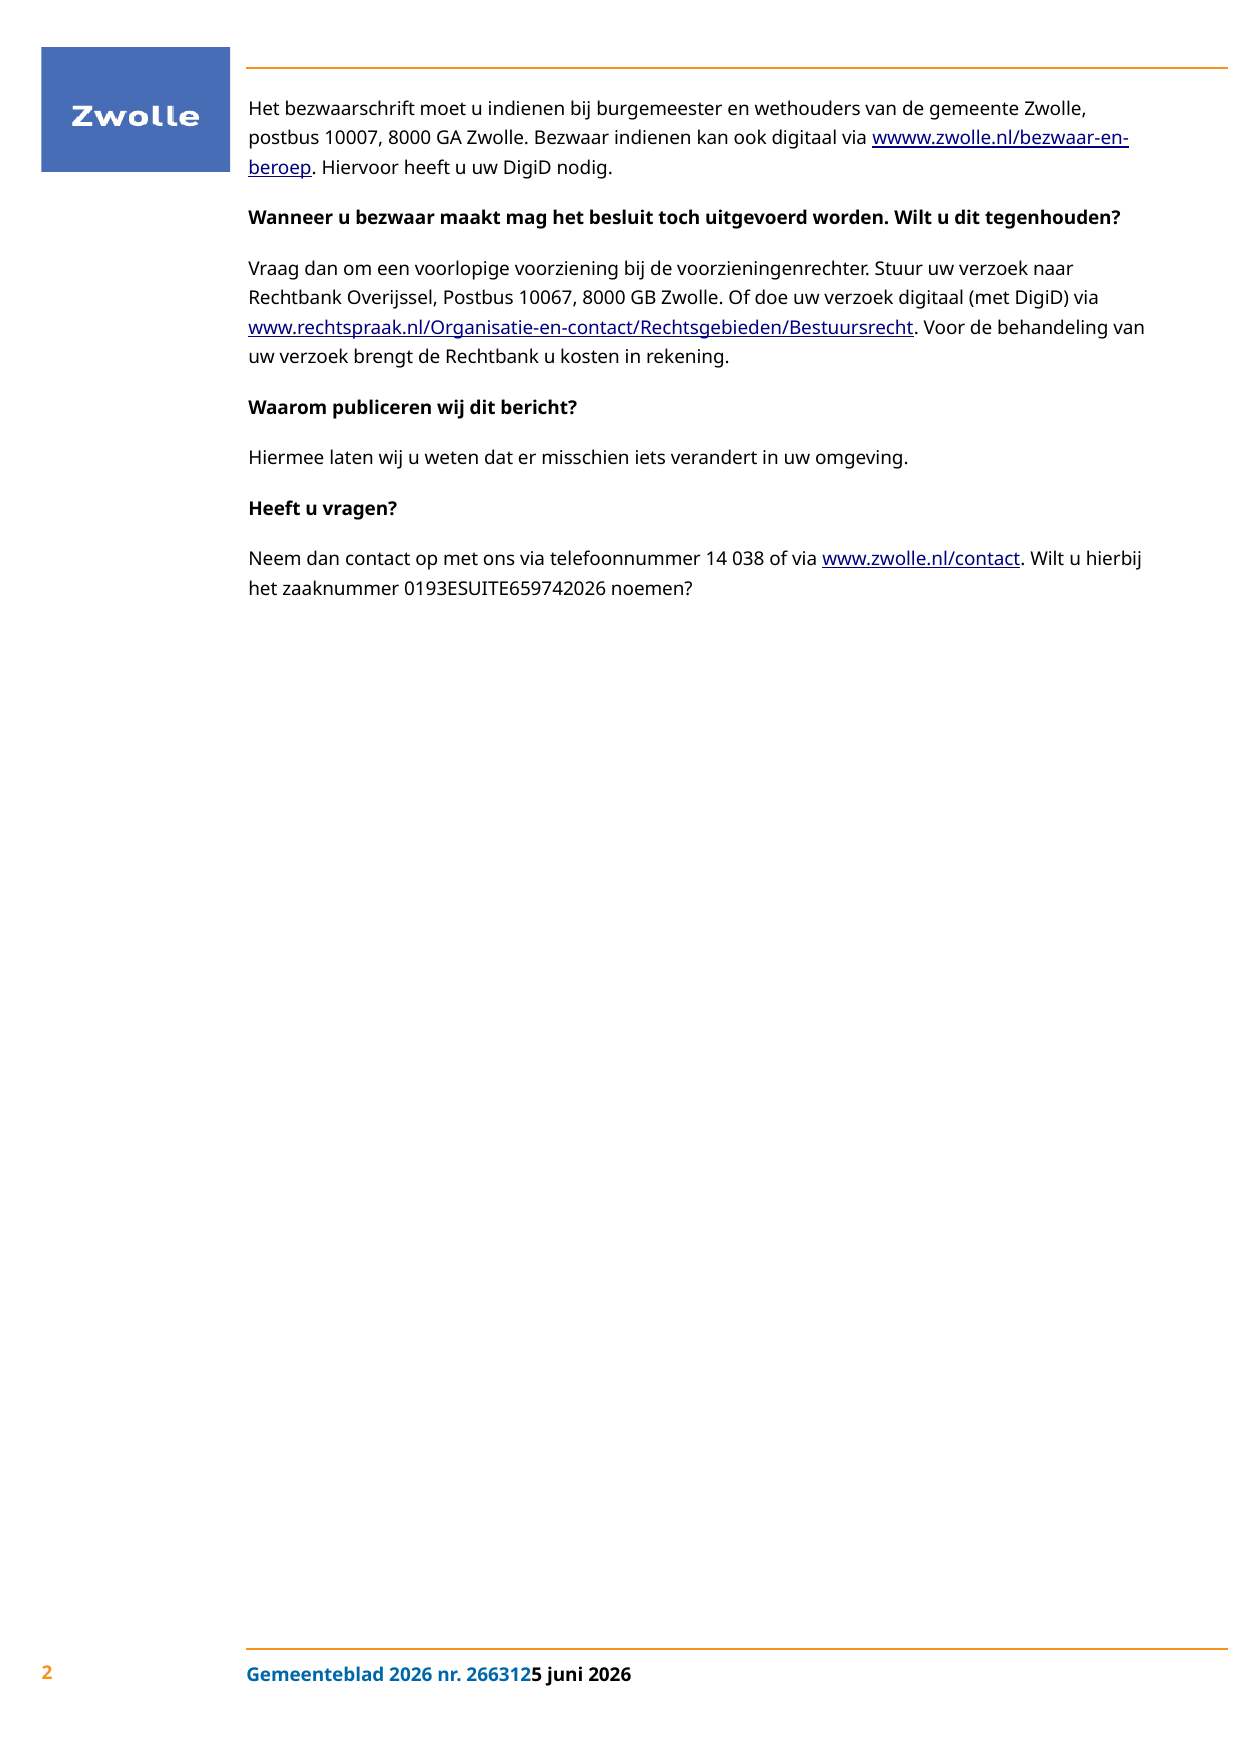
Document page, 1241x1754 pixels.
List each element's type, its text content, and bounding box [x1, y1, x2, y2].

picture [41, 47, 231, 172]
text Heeft u vragen? [248, 495, 1152, 521]
text Hiermee laten wij u weten dat er misschien iets verandert in uw omgeving. [248, 444, 1152, 470]
text Neem dan contact op met ons via telefoonnummer 14 038 of via www.zwolle.nl/contact. Wilt u hierbij het zaaknummer 0193ESUITE659742026 noemen? [248, 545, 1152, 601]
text Het bezwaarschrift moet u indienen bij burgemeester en wethouders van de gemeente Zwolle, postbus 10007, 8000 GA Zwolle. Bezwaar indienen kan ook digitaal via wwww.zwolle.nl/bezwaar-en-beroep. Hiervoor heeft u uw DigiD nodig. [248, 95, 1152, 180]
text Vraag dan om een voorlopige voorziening bij de voorzieningenrechter. Stuur uw verzoek naar Rechtbank Overijssel, Postbus 10067, 8000 GB Zwolle. Of doe uw verzoek digitaal (met DigiD) via www.rechtspraak.nl/Organisatie-en-contact/Rechtsgebieden/Bestuursrecht. Voor de behandeling van uw verzoek brengt de Rechtbank u kosten in rekening. [248, 255, 1152, 369]
text Wanneer u bezwaar maakt mag het besluit toch uitgevoerd worden. Wilt u dit tegenhouden? [248, 204, 1152, 230]
text Waarom publiceren wij dit bericht? [248, 394, 1152, 420]
